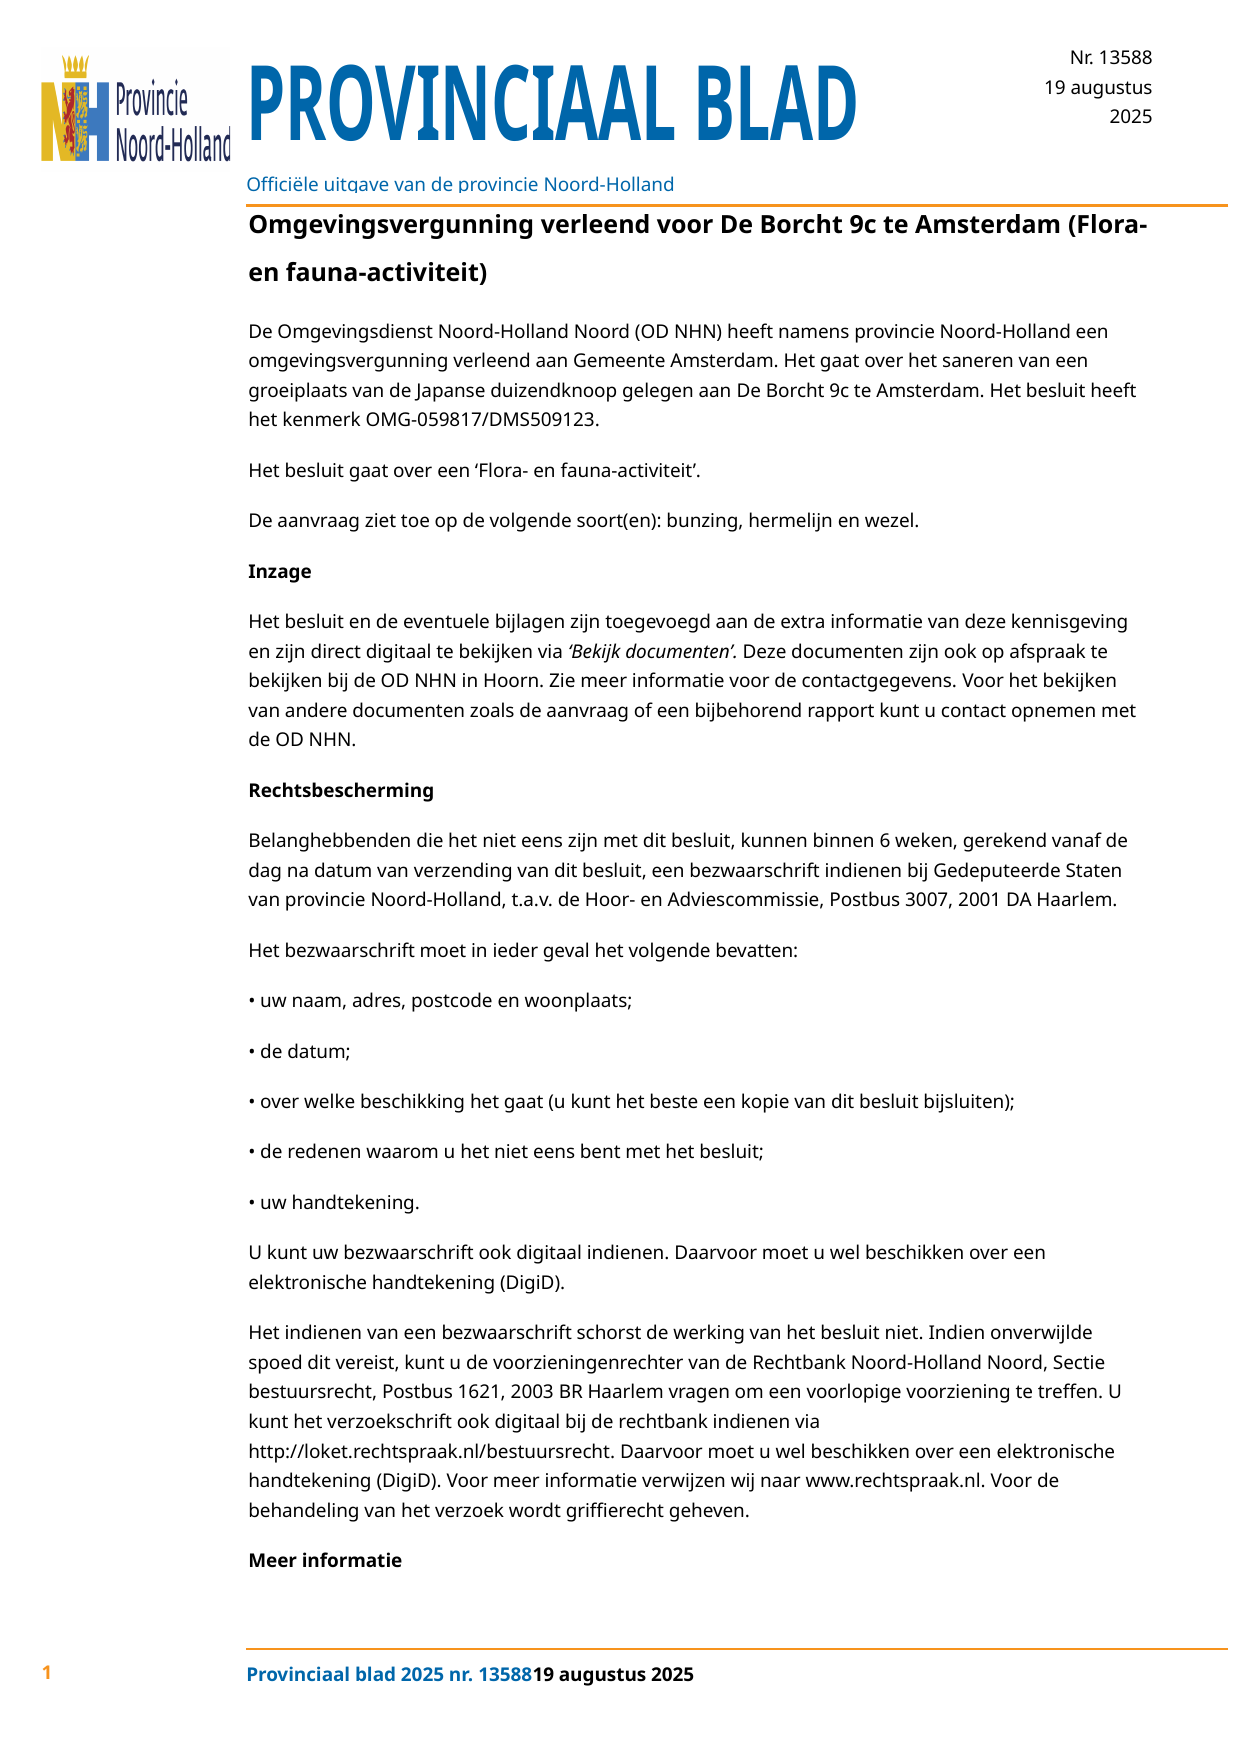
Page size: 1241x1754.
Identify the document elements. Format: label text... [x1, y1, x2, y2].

text Belanghebbenden die het niet eens zijn met dit besluit, kunnen binnen 6 weken, gerekend vanaf de dag na datum van verzending van dit besluit, een bezwaarschrift indienen bij Gedeputeerde Staten van provincie Noord-Holland, t.a.v. de Hoor- en Adviescommissie, Postbus 3007, 2001 DA Haarlem. [248, 827, 1152, 912]
text • over welke beschikking het gaat (u kunt het beste een kopie van dit besluit bijsluiten); [248, 1088, 1152, 1114]
text Het bezwaarschrift moet in ieder geval het volgende bevatten: [248, 937, 1152, 963]
text • de redenen waarom u het niet eens bent met het besluit; [248, 1139, 1152, 1164]
picture [41, 47, 231, 172]
text • uw naam, adres, postcode en woonplaats; [248, 987, 1152, 1013]
text U kunt uw bezwaarschrift ook digitaal indienen. Daarvoor moet u wel beschikken over een elektronische handtekening (DigiD). [248, 1239, 1152, 1295]
text Inzage [248, 558, 1152, 584]
text De aanvraag ziet toe op de volgende soort(en): bunzing, hermelijn en wezel. [248, 507, 1152, 533]
text Het besluit en de eventuele bijlagen zijn toegevoegd aan de extra informatie van deze kennisgeving en zijn direct digitaal te bekijken via ‘Bekijk documenten’. Deze documenten zijn ook op afspraak te bekijken bij de OD NHN in Hoorn. Zie meer informatie voor de contactgegevens. Voor het bekijken van andere documenten zoals de aanvraag of een bijbehorend rapport kunt u contact opnemen met de OD NHN. [248, 608, 1152, 752]
text Het besluit gaat over een ‘Flora- en fauna-activiteit’. [248, 457, 1152, 483]
text De Omgevingsdienst Noord-Holland Noord (OD NHN) heeft namens provincie Noord-Holland een omgevingsvergunning verleend aan Gemeente Amsterdam. Het gaat over het saneren van een groeiplaats van de Japanse duizendknoop gelegen aan De Borcht 9c te Amsterdam. Het besluit heeft het kenmerk OMG-059817/DMS509123. [248, 318, 1152, 432]
text • uw handtekening. [248, 1189, 1152, 1215]
text Rechtsbescherming [248, 777, 1152, 803]
text Het indienen van een bezwaarschrift schorst de werking van het besluit niet. Indien onverwijlde spoed dit vereist, kunt u de voorzieningenrechter van de Rechtbank Noord-Holland Noord, Sectie bestuursrecht, Postbus 1621, 2003 BR Haarlem vragen om een voorlopige voorziening te treffen. U kunt het verzoekschrift ook digitaal bij de rechtbank indienen via http://loket.rechtspraak.nl/bestuursrecht. Daarvoor moet u wel beschikken over een elektronische handtekening (DigiD). Voor meer informatie verwijzen wij naar www.rechtspraak.nl. Voor de behandeling van het verzoek wordt griffierecht geheven. [248, 1319, 1152, 1523]
text Meer informatie [248, 1547, 1152, 1573]
text Omgevingsvergunning verleend voor De Borcht 9c te Amsterdam (Flora- en fauna-activiteit) [248, 207, 1152, 288]
text • de datum; [248, 1038, 1152, 1064]
